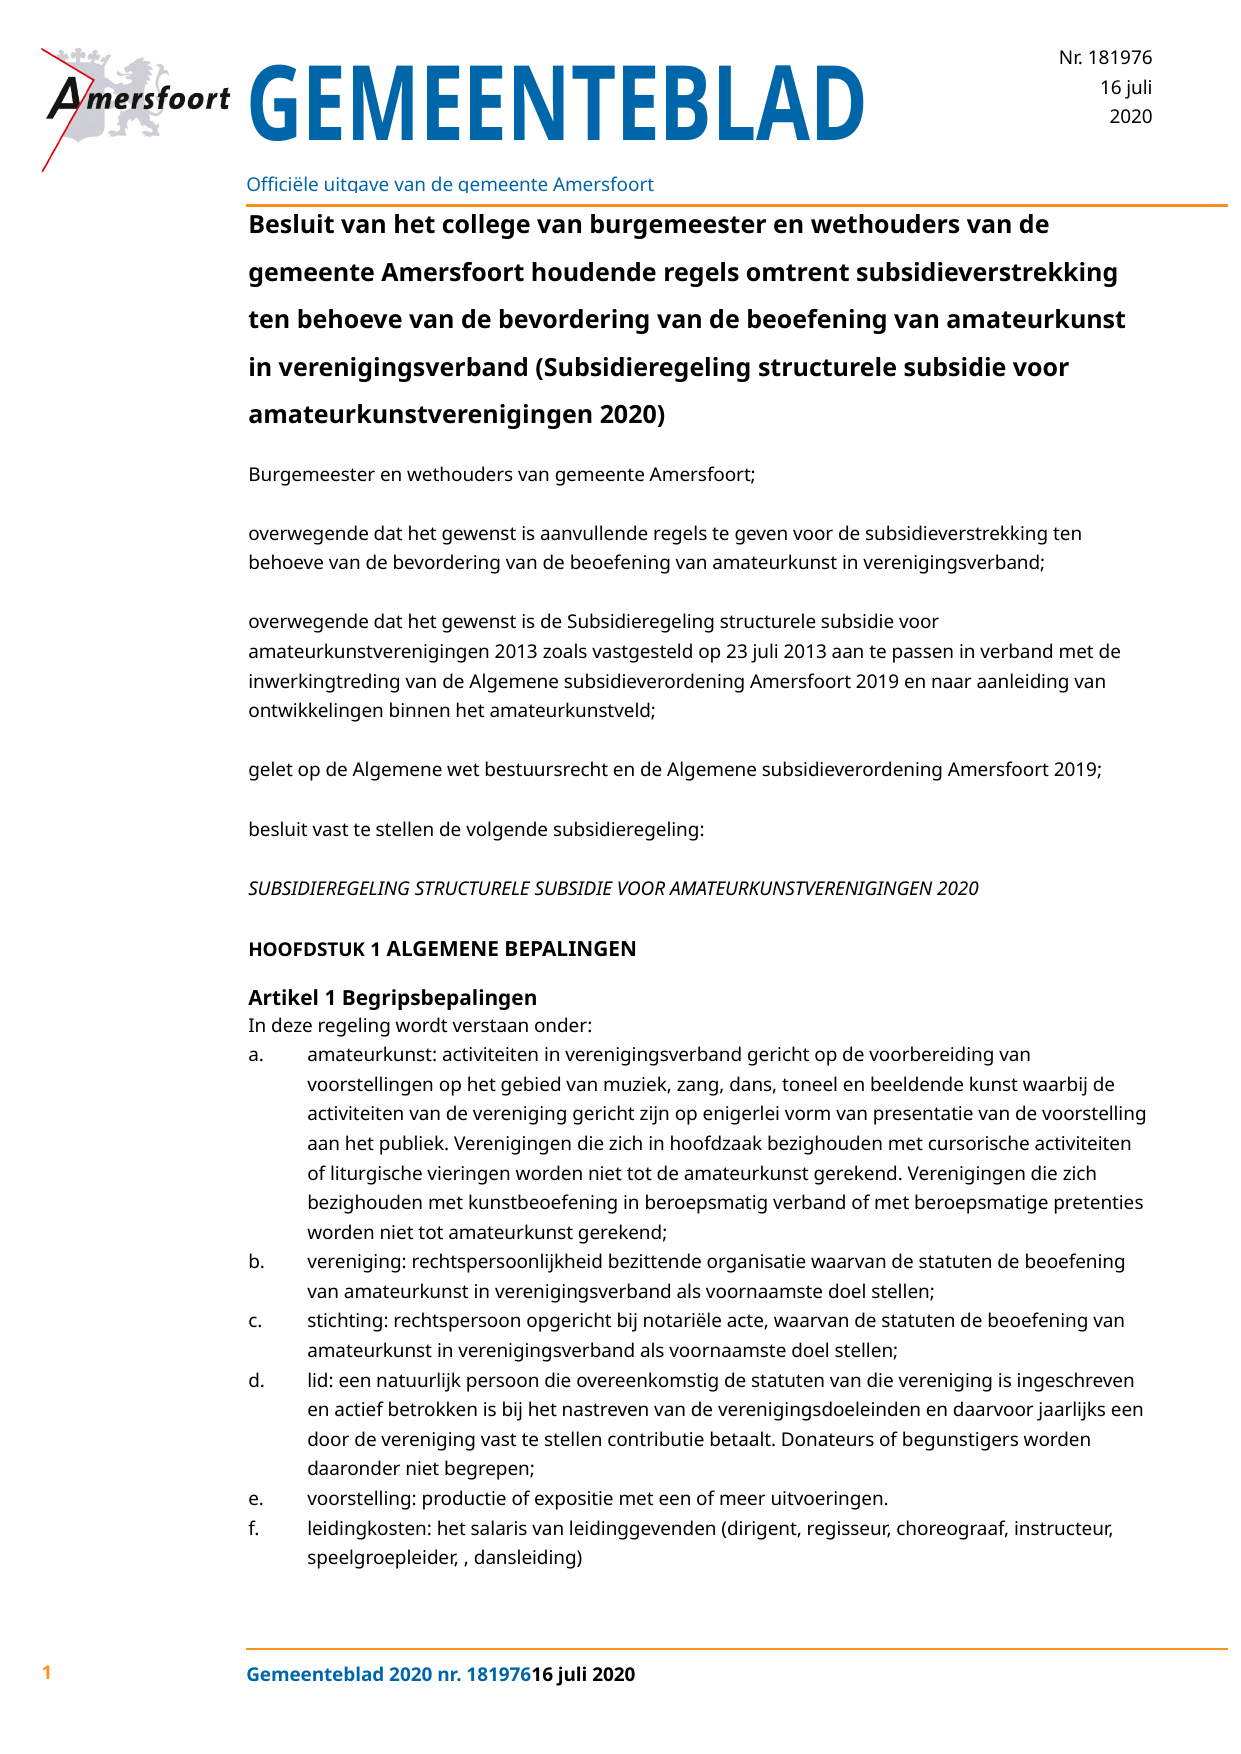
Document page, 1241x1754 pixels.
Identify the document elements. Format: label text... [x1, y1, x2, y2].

list stichting: rechtspersoon opgericht bij notariële acte, waarvan de statuten de beoefening van amateurkunst in verenigingsverband als voornaamste doel stellen; [248, 1308, 1152, 1363]
text overwegende dat het gewenst is aanvullende regels te geven voor de subsidieverstrekking ten behoeve van de bevordering van de beoefening van amateurkunst in verenigingsverband; [248, 520, 1152, 575]
text SUBSIDIEREGELING STRUCTURELE SUBSIDIE VOOR AMATEURKUNSTVERENIGINGEN 2020 [248, 875, 1152, 901]
text Artikel 1 Begripsbepalingen [248, 983, 1152, 1012]
text besluit vast te stellen de volgende subsidieregeling: [248, 816, 1152, 841]
list leidingkosten: het salaris van leidinggevenden (dirigent, regisseur, choreograaf, instructeur, speelgroepleider, , dansleiding) [248, 1515, 1152, 1570]
text In deze regeling wordt verstaan onder: [248, 1012, 1152, 1037]
list voorstelling: productie of expositie met een of meer uitvoeringen. [248, 1485, 1152, 1511]
list amateurkunst: activiteiten in verenigingsverband gericht op de voorbereiding van voorstellingen op het gebied van muziek, zang, dans, toneel en beeldende kunst waarbij de activiteiten van de vereniging gericht zijn op enigerlei vorm van presentatie van de voorstelling aan het publiek. Verenigingen die zich in hoofdzaak bezighouden met cursorische activiteiten of liturgische vieringen worden niet tot de amateurkunst gerekend. Verenigingen die zich bezighouden met kunstbeoefening in beroepsmatig verband of met beroepsmatige pretenties worden niet tot amateurkunst gerekend; [248, 1041, 1152, 1244]
text gelet op de Algemene wet bestuursrecht en de Algemene subsidieverordening Amersfoort 2019; [248, 757, 1152, 782]
picture [41, 47, 231, 172]
list vereniging: rechtspersoonlijkheid bezittende organisatie waarvan de statuten de beoefening van amateurkunst in verenigingsverband als voornaamste doel stellen; [248, 1248, 1152, 1304]
text HOOFDSTUK 1 ALGEMENE BEPALINGEN [248, 934, 1152, 962]
list lid: een natuurlijk persoon die overeenkomstig de statuten van die vereniging is ingeschreven en actief betrokken is bij het nastreven van de verenigingsdoeleinden en daarvoor jaarlijks een door de vereniging vast te stellen contributie betaalt. Donateurs of begunstigers worden daaronder niet begrepen; [248, 1367, 1152, 1481]
text Besluit van het college van burgemeester en wethouders van de gemeente Amersfoort houdende regels omtrent subsidieverstrekking ten behoeve van de bevordering van de beoefening van amateurkunst in verenigingsverband (Subsidieregeling structurele subsidie voor amateurkunstverenigingen 2020) [248, 207, 1152, 431]
text overwegende dat het gewenst is de Subsidieregeling structurele subsidie voor amateurkunstverenigingen 2013 zoals vastgesteld op 23 juli 2013 aan te passen in verband met de inwerkingtreding van de Algemene subsidieverordening Amersfoort 2019 en naar aanleiding van ontwikkelingen binnen het amateurkunstveld; [248, 609, 1152, 723]
text Burgemeester en wethouders van gemeente Amersfoort; [248, 461, 1152, 486]
